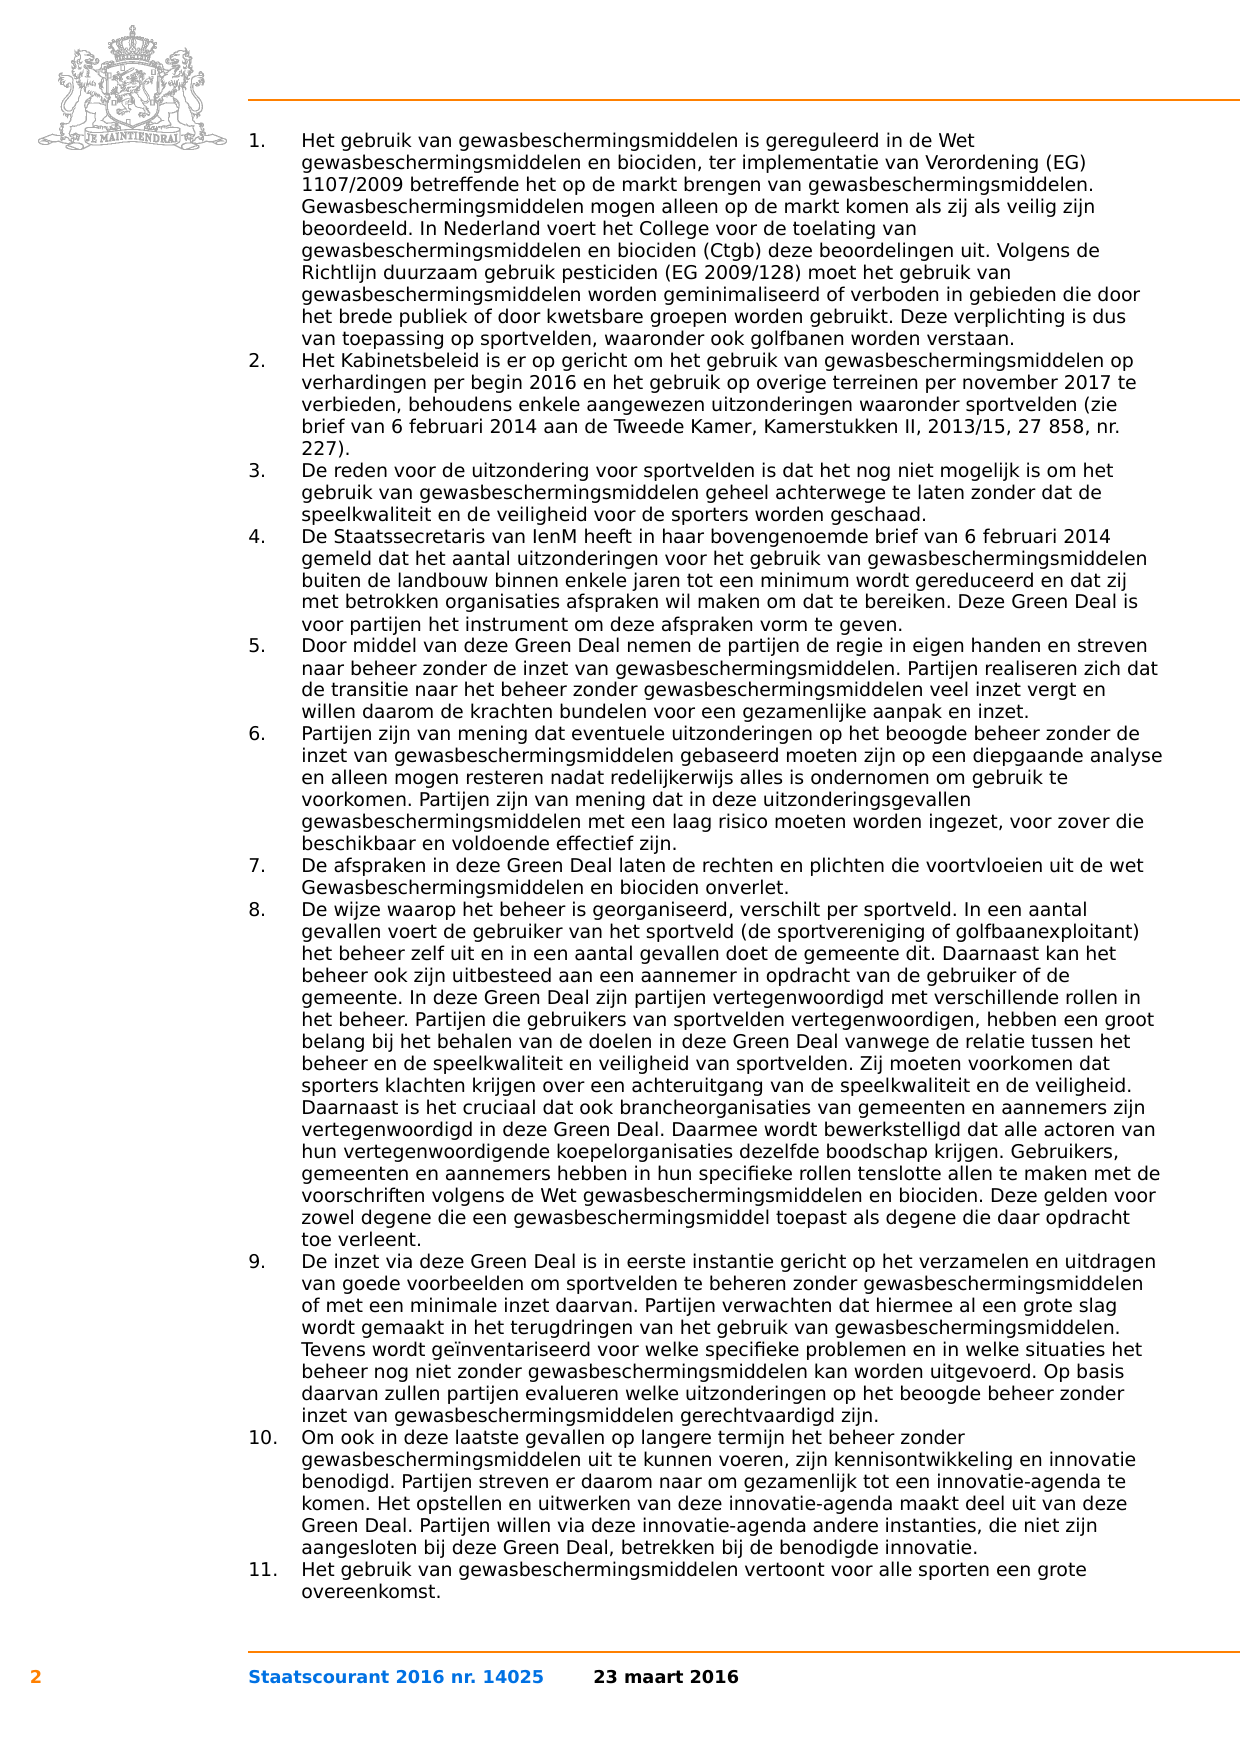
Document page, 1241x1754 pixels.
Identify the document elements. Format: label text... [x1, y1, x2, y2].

text 2. Het Kabinetsbeleid is er op gericht om het gebruik van gewasbeschermingsmiddelen op verhardingen per begin 2016 en het gebruik op overige terreinen per november 2017 te verbieden, behoudens enkele aangewezen uitzonderingen waaronder sportvelden (zie brief van 6 februari 2014 aan de Tweede Kamer, Kamerstukken II, 2013/15, 27 858, nr. 227). [248, 350, 1163, 459]
text 7. De afspraken in deze Green Deal laten de rechten en plichten die voortvloeien uit de wet Gewasbeschermingsmiddelen en biociden onverlet. [248, 855, 1163, 899]
picture [38, 25, 227, 150]
text 4. De Staatssecretaris van IenM heeft in haar bovengenoemde brief van 6 februari 2014 gemeld dat het aantal uitzonderingen voor het gebruik van gewasbeschermingsmiddelen buiten de landbouw binnen enkele jaren tot een minimum wordt gereduceerd en dat zij met betrokken organisaties afspraken wil maken om dat te bereiken. Deze Green Deal is voor partijen het instrument om deze afspraken vorm te geven. [248, 526, 1163, 635]
text 1. Het gebruik van gewasbeschermingsmiddelen is gereguleerd in de Wet gewasbeschermingsmiddelen en biociden, ter implementatie van Verordening (EG) 1107/2009 betreffende het op de markt brengen van gewasbeschermingsmiddelen. Gewasbeschermingsmiddelen mogen alleen op de markt komen als zij als veilig zijn beoordeeld. In Nederland voert het College voor de toelating van gewasbeschermingsmiddelen en biociden (Ctgb) deze beoordelingen uit. Volgens de Richtlijn duurzaam gebruik pesticiden (EG 2009/128) moet het gebruik van gewasbeschermingsmiddelen worden geminimaliseerd of verboden in gebieden die door het brede publiek of door kwetsbare groepen worden gebruikt. Deze verplichting is dus van toepassing op sportvelden, waaronder ook golfbanen worden verstaan. [248, 130, 1163, 350]
text 3. De reden voor de uitzondering voor sportvelden is dat het nog niet mogelijk is om het gebruik van gewasbeschermingsmiddelen geheel achterwege te laten zonder dat de speelkwaliteit en de veiligheid voor de sporters worden geschaad. [248, 459, 1163, 526]
text 10. Om ook in deze laatste gevallen op langere termijn het beheer zonder gewasbeschermingsmiddelen uit te kunnen voeren, zijn kennisontwikkeling en innovatie benodigd. Partijen streven er daarom naar om gezamenlijk tot een innovatie-agenda te komen. Het opstellen en uitwerken van deze innovatie-agenda maakt deel uit van deze Green Deal. Partijen willen via deze innovatie-agenda andere instanties, die niet zijn aangesloten bij deze Green Deal, betrekken bij de benodigde innovatie. [248, 1427, 1163, 1558]
text 8. De wijze waarop het beheer is georganiseerd, verschilt per sportveld. In een aantal gevallen voert de gebruiker van het sportveld (de sportvereniging of golfbaanexploitant) het beheer zelf uit en in een aantal gevallen doet de gemeente dit. Daarnaast kan het beheer ook zijn uitbesteed aan een aannemer in opdracht van de gebruiker of de gemeente. In deze Green Deal zijn partijen vertegenwoordigd met verschillende rollen in het beheer. Partijen die gebruikers van sportvelden vertegenwoordigen, hebben een groot belang bij het behalen van de doelen in deze Green Deal vanwege de relatie tussen het beheer en de speelkwaliteit en veiligheid van sportvelden. Zij moeten voorkomen dat sporters klachten krijgen over een achteruitgang van de speelkwaliteit en de veiligheid. Daarnaast is het cruciaal dat ook brancheorganisaties van gemeenten en aannemers zijn vertegenwoordigd in deze Green Deal. Daarmee wordt bewerkstelligd dat alle actoren van hun vertegenwoordigende koepelorganisaties dezelfde boodschap krijgen. Gebruikers, gemeenten en aannemers hebben in hun specifieke rollen tenslotte allen te maken met de voorschriften volgens de Wet gewasbeschermingsmiddelen en biociden. Deze gelden voor zowel degene die een gewasbeschermingsmiddel toepast als degene die daar opdracht toe verleent. [248, 899, 1163, 1251]
text 5. Door middel van deze Green Deal nemen de partijen de regie in eigen handen en streven naar beheer zonder de inzet van gewasbeschermingsmiddelen. Partijen realiseren zich dat de transitie naar het beheer zonder gewasbeschermingsmiddelen veel inzet vergt en willen daarom de krachten bundelen voor een gezamenlijke aanpak en inzet. [248, 635, 1163, 723]
text 9. De inzet via deze Green Deal is in eerste instantie gericht op het verzamelen en uitdragen van goede voorbeelden om sportvelden te beheren zonder gewasbeschermingsmiddelen of met een minimale inzet daarvan. Partijen verwachten dat hiermee al een grote slag wordt gemaakt in het terugdringen van het gebruik van gewasbeschermingsmiddelen. Tevens wordt geïnventariseerd voor welke specifieke problemen en in welke situaties het beheer nog niet zonder gewasbeschermingsmiddelen kan worden uitgevoerd. Op basis daarvan zullen partijen evalueren welke uitzonderingen op het beoogde beheer zonder inzet van gewasbeschermingsmiddelen gerechtvaardigd zijn. [248, 1251, 1163, 1427]
text 11. Het gebruik van gewasbeschermingsmiddelen vertoont voor alle sporten een grote overeenkomst. [248, 1558, 1163, 1602]
text 6. Partijen zijn van mening dat eventuele uitzonderingen op het beoogde beheer zonder de inzet van gewasbeschermingsmiddelen gebaseerd moeten zijn op een diepgaande analyse en alleen mogen resteren nadat redelijkerwijs alles is ondernomen om gebruik te voorkomen. Partijen zijn van mening dat in deze uitzonderingsgevallen gewasbeschermingsmiddelen met een laag risico moeten worden ingezet, voor zover die beschikbaar en voldoende effectief zijn. [248, 723, 1163, 855]
